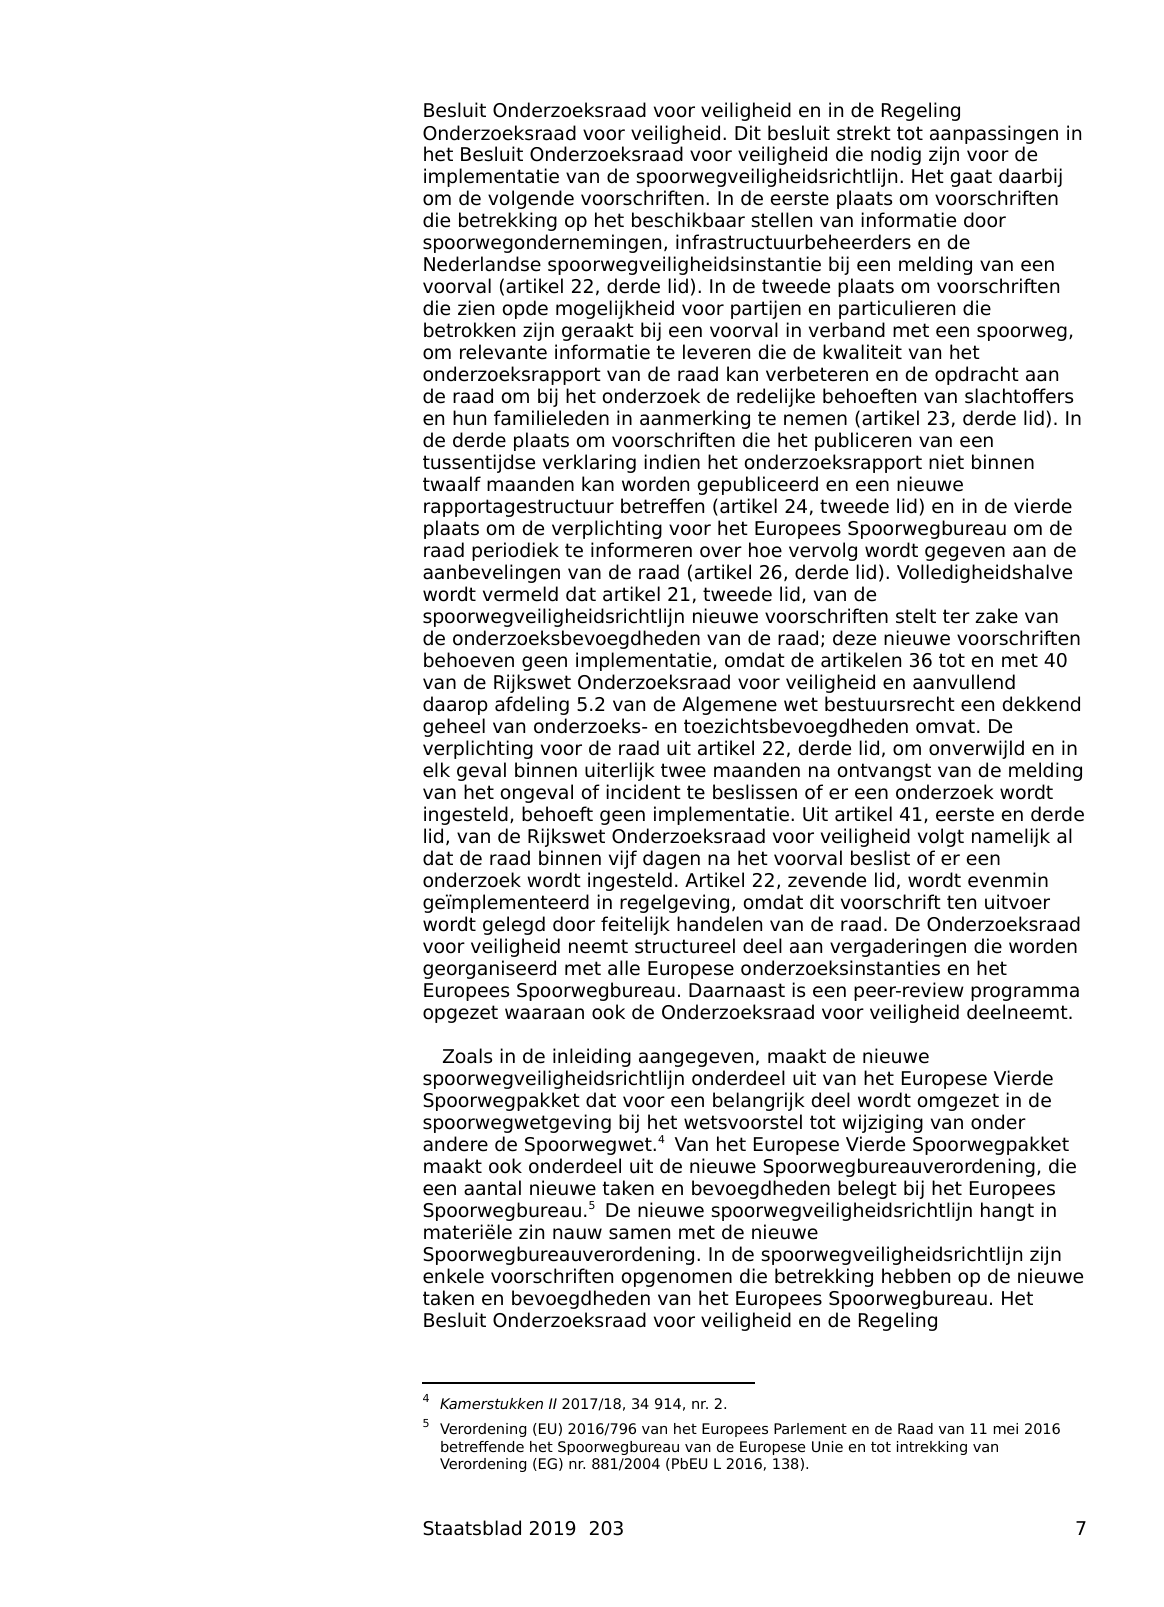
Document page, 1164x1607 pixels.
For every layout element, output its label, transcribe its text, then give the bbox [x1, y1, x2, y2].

text Verordening (EU) 2016/796 van het Europees Parlement en de Raad van 11 mei 2016 betreffende het Spoorwegbureau van de Europese Unie en tot intrekking van Verordening (EG) nr. 881/2004 (PbEU L 2016, 138). [422, 1417, 1087, 1473]
text Kamerstukken II 2017/18, 34 914, nr. 2. [422, 1392, 1087, 1414]
text Besluit Onderzoeksraad voor veiligheid en in de Regeling Onderzoeksraad voor veiligheid. Dit besluit strekt tot aanpassingen in het Besluit Onderzoeksraad voor veiligheid die nodig zijn voor de implementatie van de spoorwegveiligheidsrichtlijn. Het gaat daarbij om de volgende voorschriften. In de eerste plaats om voorschriften die betrekking op het beschikbaar stellen van informatie door spoorwegondernemingen, infrastructuurbeheerders en de Nederlandse spoorwegveiligheidsinstantie bij een melding van een voorval (artikel 22, derde lid). In de tweede plaats om voorschriften die zien opde mogelijkheid voor partijen en particulieren die betrokken zijn geraakt bij een voorval in verband met een spoorweg, om relevante informatie te leveren die de kwaliteit van het onderzoeksrapport van de raad kan verbeteren en de opdracht aan de raad om bij het onderzoek de redelijke behoeften van slachtoffers en hun familieleden in aanmerking te nemen (artikel 23, derde lid). In de derde plaats om voorschriften die het publiceren van een tussentijdse verklaring indien het onderzoeksrapport niet binnen twaalf maanden kan worden gepubliceerd en een nieuwe rapportagestructuur betreffen (artikel 24, tweede lid) en in de vierde plaats om de verplichting voor het Europees Spoorwegbureau om de raad periodiek te informeren over hoe vervolg wordt gegeven aan de aanbevelingen van de raad (artikel 26, derde lid). Volledigheidshalve wordt vermeld dat artikel 21, tweede lid, van de spoorwegveiligheidsrichtlijn nieuwe voorschriften stelt ter zake van de onderzoeksbevoegdheden van de raad; deze nieuwe voorschriften behoeven geen implementatie, omdat de artikelen 36 tot en met 40 van de Rijkswet Onderzoeksraad voor veiligheid en aanvullend daarop afdeling 5.2 van de Algemene wet bestuursrecht een dekkend geheel van onderzoeks- en toezichtsbevoegdheden omvat. De verplichting voor de raad uit artikel 22, derde lid, om onverwijld en in elk geval binnen uiterlijk twee maanden na ontvangst van de melding van het ongeval of incident te beslissen of er een onderzoek wordt ingesteld, behoeft geen implementatie. Uit artikel 41, eerste en derde lid, van de Rijkswet Onderzoeksraad voor veiligheid volgt namelijk al dat de raad binnen vijf dagen na het voorval beslist of er een onderzoek wordt ingesteld. Artikel 22, zevende lid, wordt evenmin geïmplementeerd in regelgeving, omdat dit voorschrift ten uitvoer wordt gelegd door feitelijk handelen van de raad. De Onderzoeksraad voor veiligheid neemt structureel deel aan vergaderingen die worden georganiseerd met alle Europese onderzoeksinstanties en het Europees Spoorwegbureau. Daarnaast is een peer-review programma opgezet waaraan ook de Onderzoeksraad voor veiligheid deelneemt. [422, 100, 1087, 1023]
text Zoals in de inleiding aangegeven, maakt de nieuwe spoorwegveiligheidsrichtlijn onderdeel uit van het Europese Vierde Spoorwegpakket dat voor een belangrijk deel wordt omgezet in de spoorwegwetgeving bij het wetsvoorstel tot wijziging van onder andere de Spoorwegwet. Van het Europese Vierde Spoorwegpakket maakt ook onderdeel uit de nieuwe Spoorwegbureauverordening, die een aantal nieuwe taken en bevoegdheden belegt bij het Europees Spoorwegbureau. De nieuwe spoorwegveiligheidsrichtlijn hangt in materiële zin nauw samen met de nieuwe Spoorwegbureauverordening. In de spoorwegveiligheidsrichtlijn zijn enkele voorschriften opgenomen die betrekking hebben op de nieuwe taken en bevoegdheden van het Europees Spoorwegbureau. Het Besluit Onderzoeksraad voor veiligheid en de Regeling [422, 1046, 1087, 1331]
